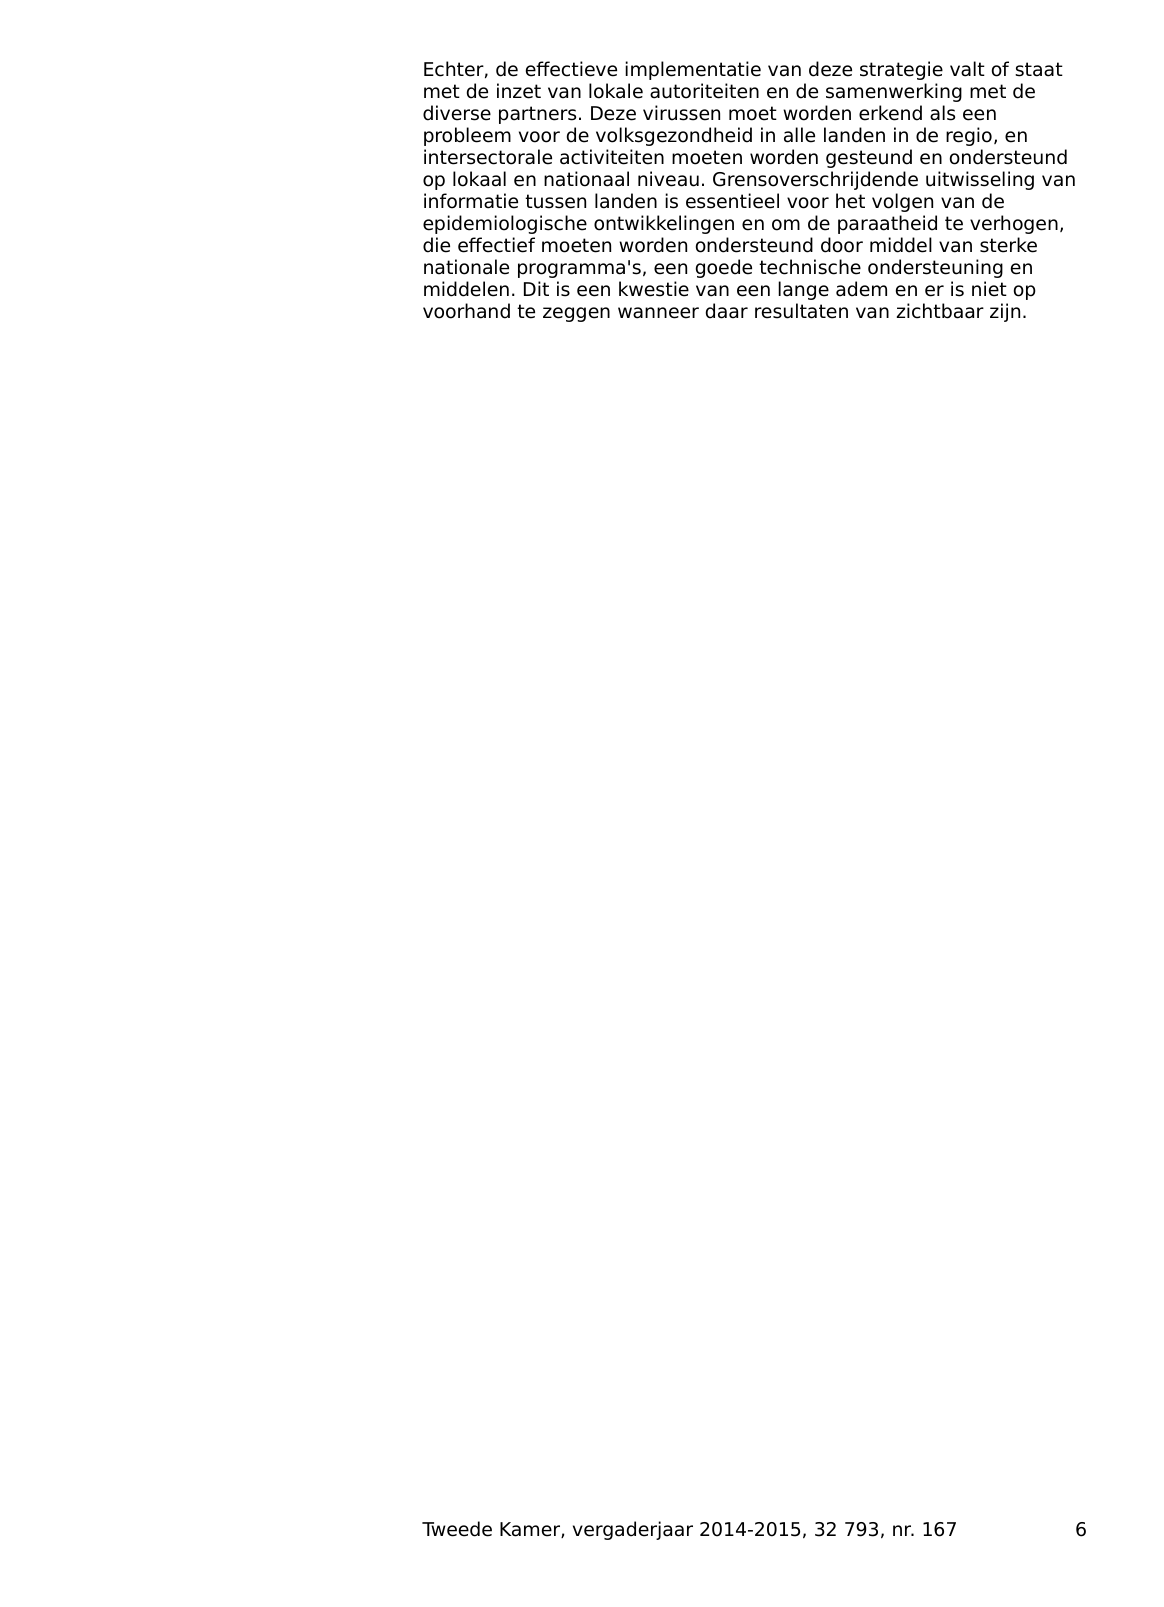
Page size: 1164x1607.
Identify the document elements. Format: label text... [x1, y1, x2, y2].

text Echter, de effectieve implementatie van deze strategie valt of staat met de inzet van lokale autoriteiten en de samenwerking met de diverse partners. Deze virussen moet worden erkend als een probleem voor de volksgezondheid in alle landen in de regio, en intersectorale activiteiten moeten worden gesteund en ondersteund op lokaal en nationaal niveau. Grensoverschrijdende uitwisseling van informatie tussen landen is essentieel voor het volgen van de epidemiologische ontwikkelingen en om de paraatheid te verhogen, die effectief moeten worden ondersteund door middel van sterke nationale programma's, een goede technische ondersteuning en middelen. Dit is een kwestie van een lange adem en er is niet op voorhand te zeggen wanneer daar resultaten van zichtbaar zijn. [422, 59, 1087, 323]
